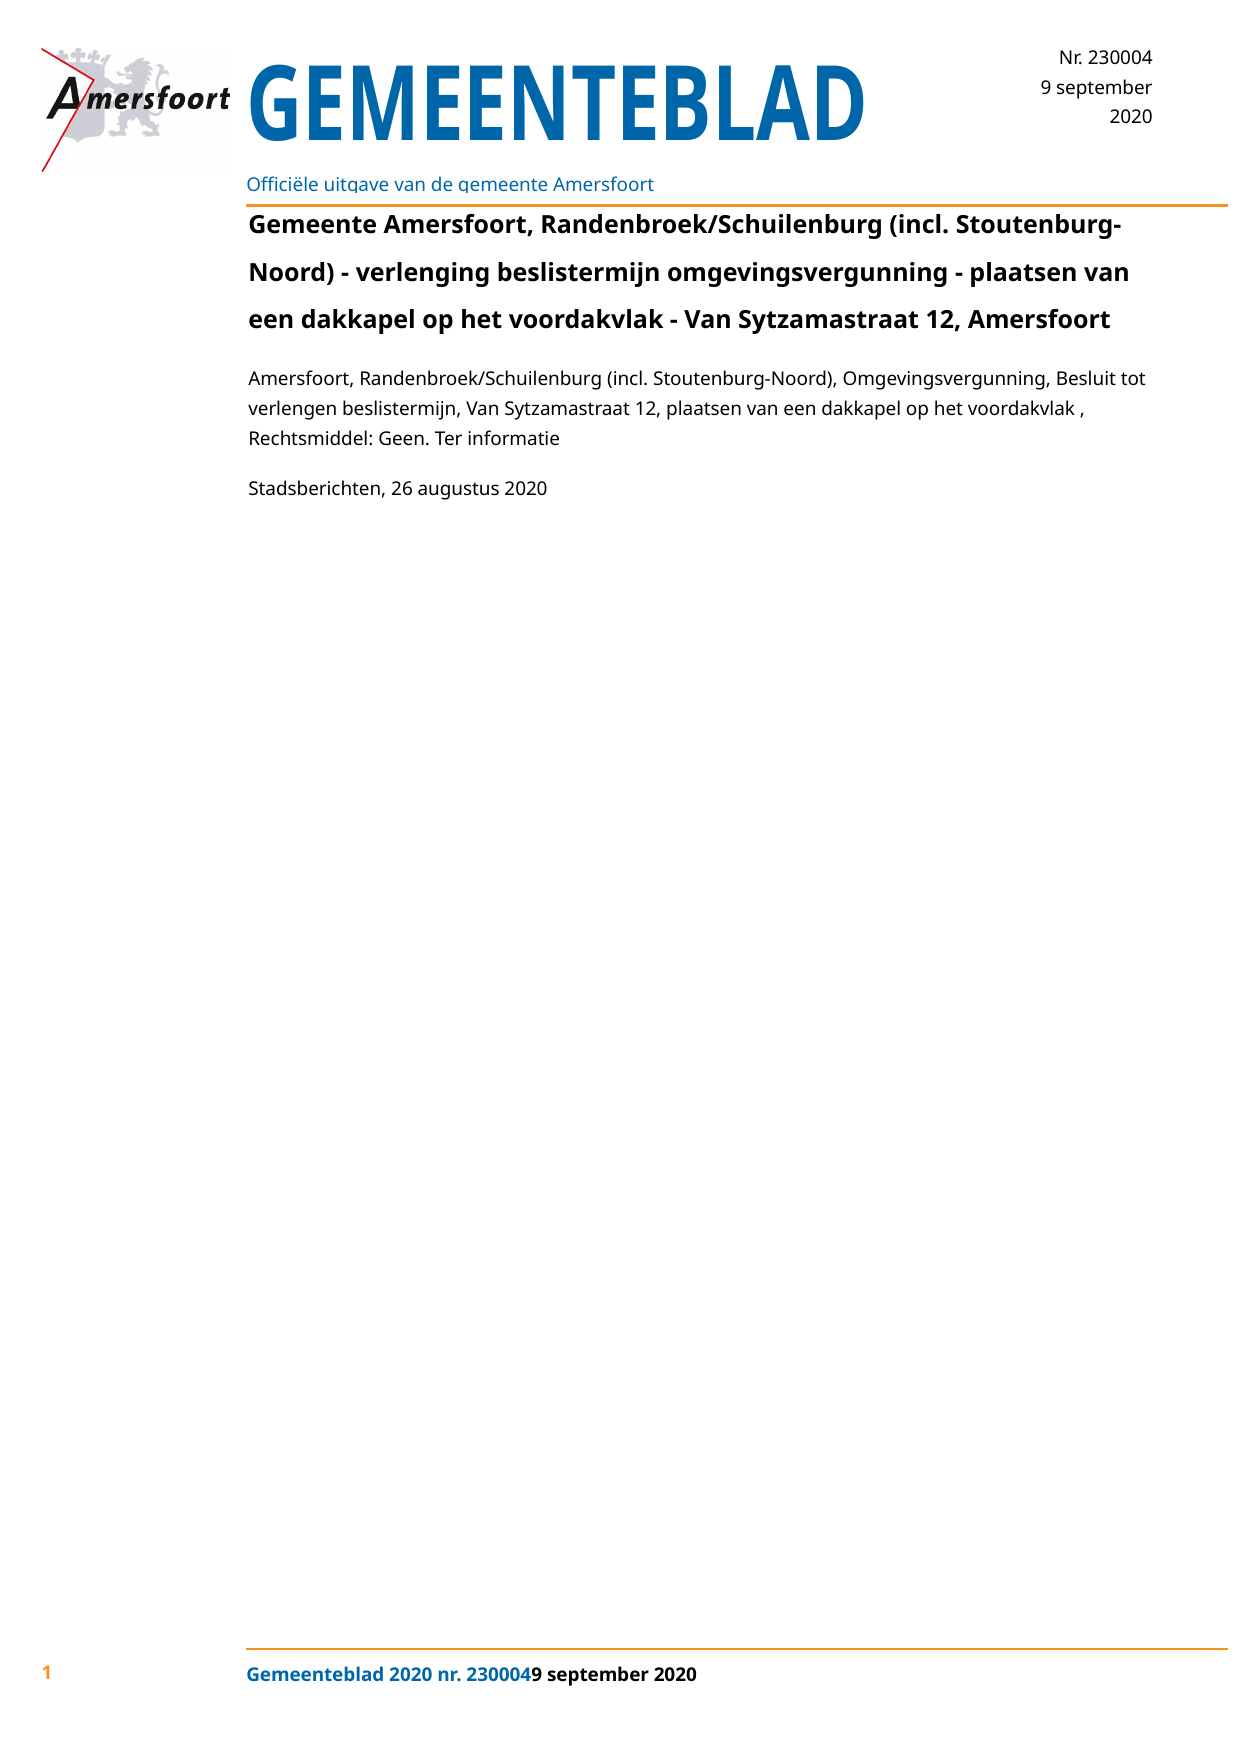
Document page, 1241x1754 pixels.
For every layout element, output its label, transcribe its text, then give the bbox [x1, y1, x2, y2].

text Stadsberichten, 26 augustus 2020 [248, 475, 1152, 501]
text Gemeente Amersfoort, Randenbroek/Schuilenburg (incl. Stoutenburg-Noord) - verlenging beslistermijn omgevingsvergunning - plaatsen van een dakkapel op het voordakvlak - Van Sytzamastraat 12, Amersfoort [248, 207, 1152, 336]
text Amersfoort, Randenbroek/Schuilenburg (incl. Stoutenburg-Noord), Omgevingsvergunning, Besluit tot verlengen beslistermijn, Van Sytzamastraat 12, plaatsen van een dakkapel op het voordakvlak , Rechtsmiddel: Geen. Ter informatie [248, 366, 1152, 450]
picture [41, 47, 231, 172]
